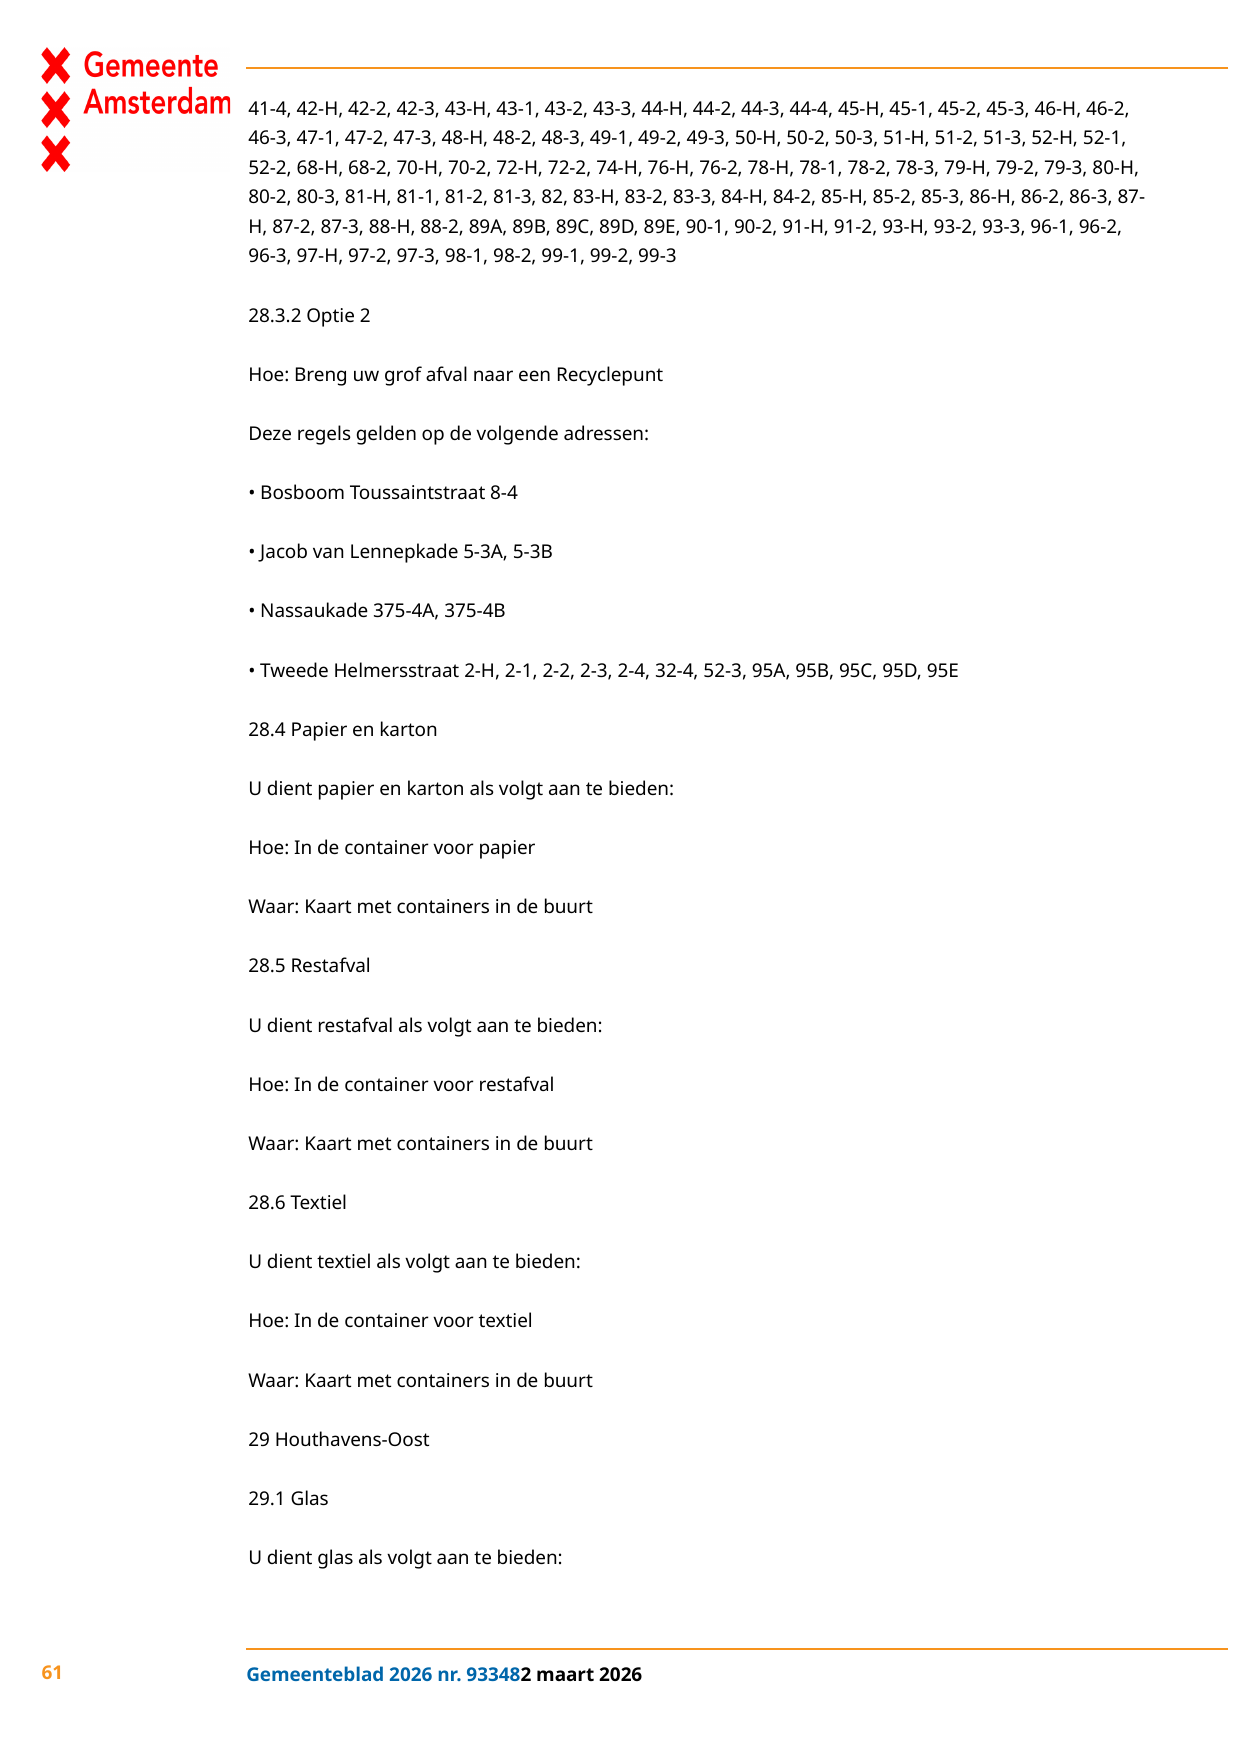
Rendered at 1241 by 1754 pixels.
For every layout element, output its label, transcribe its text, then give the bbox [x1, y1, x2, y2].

text 28.4 Papier en karton [248, 716, 1152, 742]
text Waar: Kaart met containers in de buurt [248, 1130, 1152, 1156]
text 41-4, 42-H, 42-2, 42-3, 43-H, 43-1, 43-2, 43-3, 44-H, 44-2, 44-3, 44-4, 45-H, 45-1, 45-2, 45-3, 46-H, 46-2, 46-3, 47-1, 47-2, 47-3, 48-H, 48-2, 48-3, 49-1, 49-2, 49-3, 50-H, 50-2, 50-3, 51-H, 51-2, 51-3, 52-H, 52-1, 52-2, 68-H, 68-2, 70-H, 70-2, 72-H, 72-2, 74-H, 76-H, 76-2, 78-H, 78-1, 78-2, 78-3, 79-H, 79-2, 79-3, 80-H, 80-2, 80-3, 81-H, 81-1, 81-2, 81-3, 82, 83-H, 83-2, 83-3, 84-H, 84-2, 85-H, 85-2, 85-3, 86-H, 86-2, 86-3, 87-H, 87-2, 87-3, 88-H, 88-2, 89A, 89B, 89C, 89D, 89E, 90-1, 90-2, 91-H, 91-2, 93-H, 93-2, 93-3, 96-1, 96-2, 96-3, 97-H, 97-2, 97-3, 98-1, 98-2, 99-1, 99-2, 99-3 [248, 95, 1152, 268]
text Deze regels gelden op de volgende adressen: [248, 420, 1152, 446]
text • Tweede Helmersstraat 2-H, 2-1, 2-2, 2-3, 2-4, 32-4, 52-3, 95A, 95B, 95C, 95D, 95E [248, 657, 1152, 683]
text Waar: Kaart met containers in de buurt [248, 893, 1152, 919]
text U dient papier en karton als volgt aan te bieden: [248, 775, 1152, 801]
text Hoe: In de container voor restafval [248, 1071, 1152, 1097]
text • Bosboom Toussaintstraat 8-4 [248, 479, 1152, 505]
text U dient restafval als volgt aan te bieden: [248, 1012, 1152, 1038]
text 29.1 Glas [248, 1485, 1152, 1511]
picture [41, 47, 231, 172]
text Hoe: In de container voor textiel [248, 1308, 1152, 1333]
text Hoe: Breng uw grof afval naar een Recyclepunt [248, 361, 1152, 387]
text • Jacob van Lennepkade 5-3A, 5-3B [248, 538, 1152, 564]
text U dient textiel als volgt aan te bieden: [248, 1248, 1152, 1274]
text 28.5 Restafval [248, 953, 1152, 978]
text U dient glas als volgt aan te bieden: [248, 1544, 1152, 1570]
text Waar: Kaart met containers in de buurt [248, 1367, 1152, 1393]
text 28.6 Textiel [248, 1189, 1152, 1215]
text • Nassaukade 375-4A, 375-4B [248, 598, 1152, 623]
text 28.3.2 Optie 2 [248, 302, 1152, 328]
text Hoe: In de container voor papier [248, 834, 1152, 860]
text 29 Houthavens-Oost [248, 1426, 1152, 1452]
